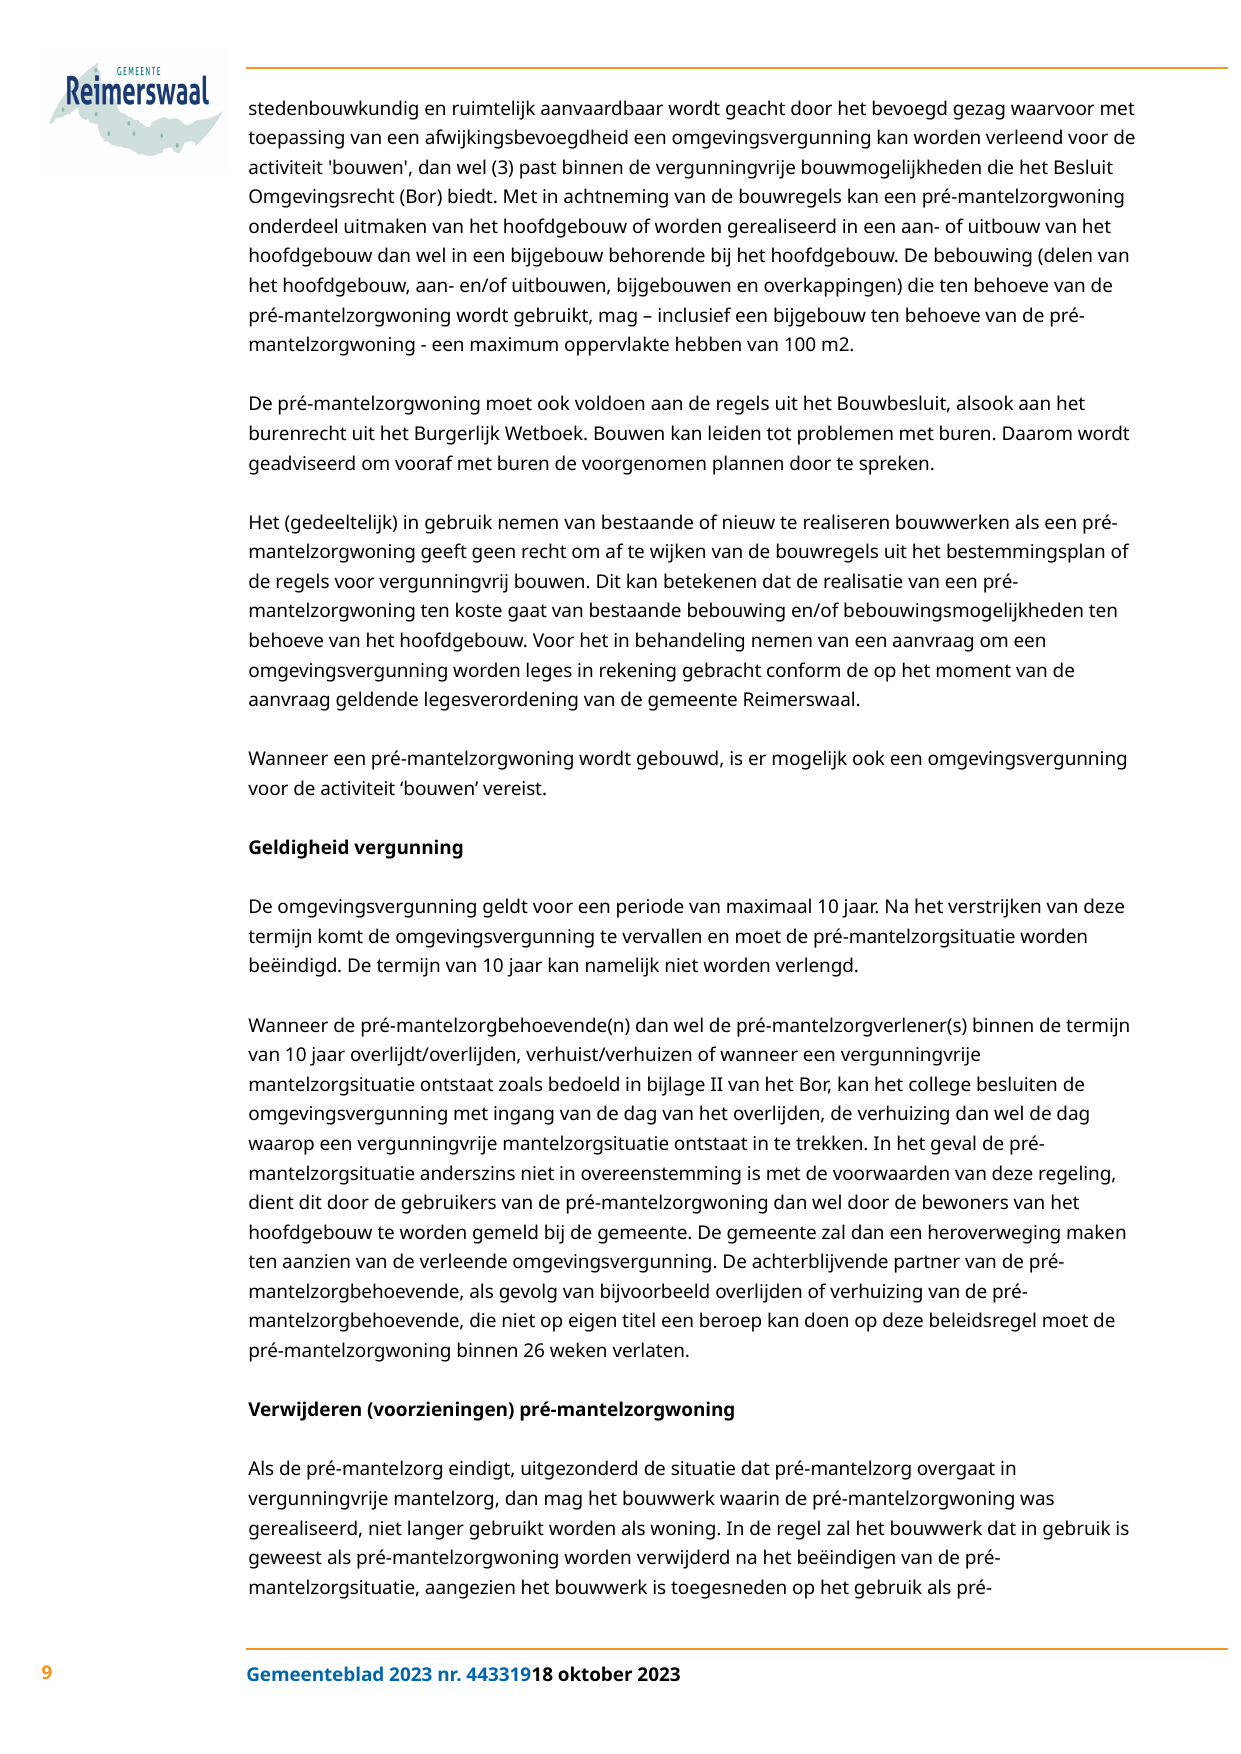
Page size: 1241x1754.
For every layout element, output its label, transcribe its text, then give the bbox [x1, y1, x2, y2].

text Als de pré-mantelzorg eindigt, uitgezonderd de situatie dat pré-mantelzorg overgaat in vergunningvrije mantelzorg, dan mag het bouwwerk waarin de pré-mantelzorgwoning was gerealiseerd, niet langer gebruikt worden als woning. In de regel zal het bouwwerk dat in gebruik is geweest als pré-mantelzorgwoning worden verwijderd na het beëindigen van de pré-mantelzorgsituatie, aangezien het bouwwerk is toegesneden op het gebruik als pré- [248, 1456, 1152, 1600]
text De omgevingsvergunning geldt voor een periode van maximaal 10 jaar. Na het verstrijken van deze termijn komt de omgevingsvergunning te vervallen en moet de pré-mantelzorgsituatie worden beëindigd. De termijn van 10 jaar kan namelijk niet worden verlengd. [248, 893, 1152, 978]
text Het (gedeeltelijk) in gebruik nemen van bestaande of nieuw te realiseren bouwwerken als een pré-mantelzorgwoning geeft geen recht om af te wijken van de bouwregels uit het bestemmingsplan of de regels voor vergunningvrij bouwen. Dit kan betekenen dat de realisatie van een pré-mantelzorgwoning ten koste gaat van bestaande bebouwing en/of bebouwingsmogelijkheden ten behoeve van het hoofdgebouw. Voor het in behandeling nemen van een aanvraag om een omgevingsvergunning worden leges in rekening gebracht conform de op het moment van de aanvraag geldende legesverordening van de gemeente Reimerswaal. [248, 509, 1152, 712]
picture [41, 47, 231, 172]
text Geldigheid vergunning [248, 834, 1152, 860]
text De pré-mantelzorgwoning moet ook voldoen aan de regels uit het Bouwbesluit, alsook aan het burenrecht uit het Burgerlijk Wetboek. Bouwen kan leiden tot problemen met buren. Daarom wordt geadviseerd om vooraf met buren de voorgenomen plannen door te spreken. [248, 391, 1152, 476]
text Wanneer een pré-mantelzorgwoning wordt gebouwd, is er mogelijk ook een omgevingsvergunning voor de activiteit ‘bouwen’ vereist. [248, 746, 1152, 801]
text Wanneer de pré-mantelzorgbehoevende(n) dan wel de pré-mantelzorgverlener(s) binnen de termijn van 10 jaar overlijdt/overlijden, verhuist/verhuizen of wanneer een vergunningvrije mantelzorgsituatie ontstaat zoals bedoeld in bijlage II van het Bor, kan het college besluiten de omgevingsvergunning met ingang van de dag van het overlijden, de verhuizing dan wel de dag waarop een vergunningvrije mantelzorgsituatie ontstaat in te trekken. In het geval de pré-mantelzorgsituatie anderszins niet in overeenstemming is met de voorwaarden van deze regeling, dient dit door de gebruikers van de pré-mantelzorgwoning dan wel door de bewoners van het hoofdgebouw te worden gemeld bij de gemeente. De gemeente zal dan een heroverweging maken ten aanzien van de verleende omgevingsvergunning. De achterblijvende partner van de pré-mantelzorgbehoevende, als gevolg van bijvoorbeeld overlijden of verhuizing van de pré-mantelzorgbehoevende, die niet op eigen titel een beroep kan doen op deze beleidsregel moet de pré-mantelzorgwoning binnen 26 weken verlaten. [248, 1012, 1152, 1363]
text Verwijderen (voorzieningen) pré-mantelzorgwoning [248, 1396, 1152, 1422]
text stedenbouwkundig en ruimtelijk aanvaardbaar wordt geacht door het bevoegd gezag waarvoor met toepassing van een afwijkingsbevoegdheid een omgevingsvergunning kan worden verleend voor de activiteit 'bouwen', dan wel (3) past binnen de vergunningvrije bouwmogelijkheden die het Besluit Omgevingsrecht (Bor) biedt. Met in achtneming van de bouwregels kan een pré-mantelzorgwoning onderdeel uitmaken van het hoofdgebouw of worden gerealiseerd in een aan- of uitbouw van het hoofdgebouw dan wel in een bijgebouw behorende bij het hoofdgebouw. De bebouwing (delen van het hoofdgebouw, aan- en/of uitbouwen, bijgebouwen en overkappingen) die ten behoeve van de pré-mantelzorgwoning wordt gebruikt, mag – inclusief een bijgebouw ten behoeve van de pré-mantelzorgwoning - een maximum oppervlakte hebben van 100 m2. [248, 95, 1152, 357]
